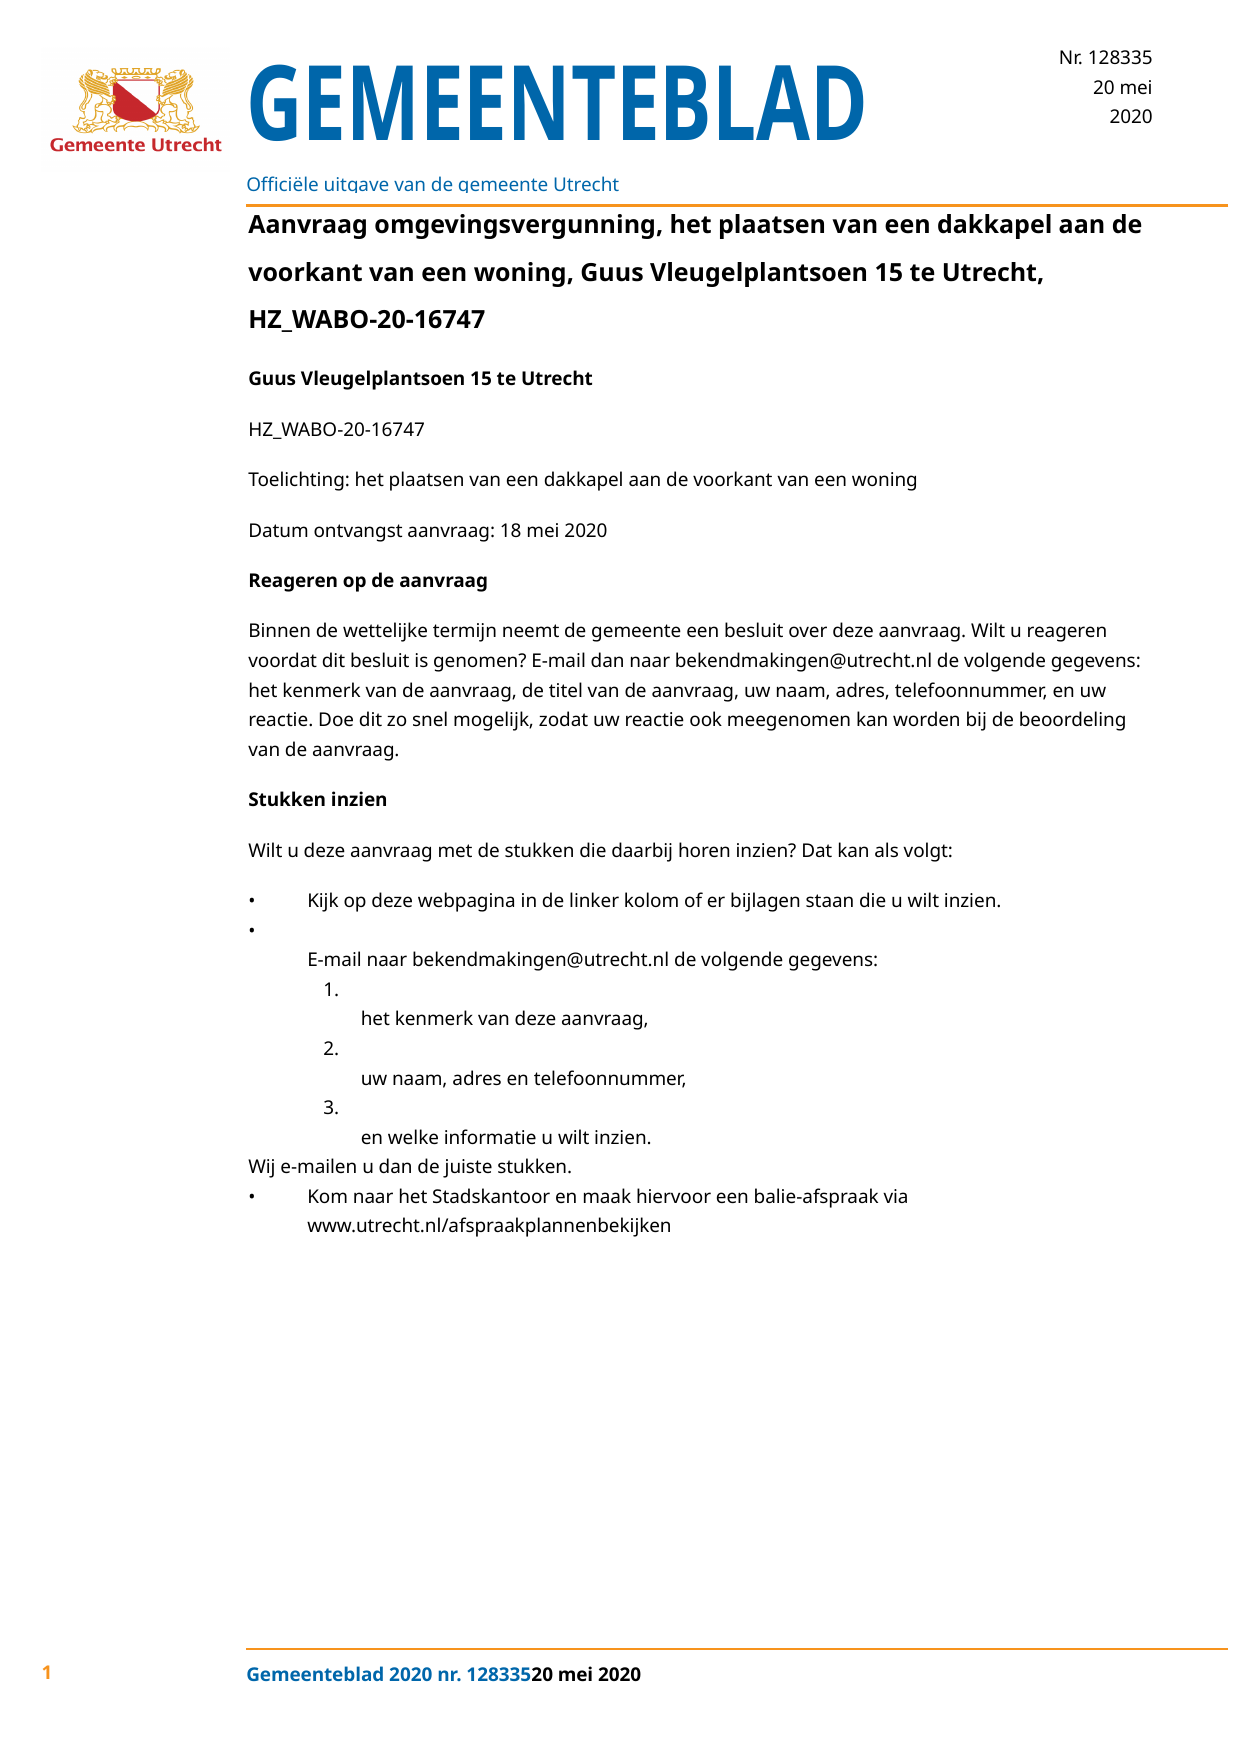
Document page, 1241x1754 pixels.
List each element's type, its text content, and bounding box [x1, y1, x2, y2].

text Stukken inzien [248, 786, 1152, 812]
list en welke informatie u wilt inzien. [323, 1124, 1152, 1149]
list uw naam, adres en telefoonnummer, [323, 1065, 1152, 1090]
text Binnen de wettelijke termijn neemt de gemeente een besluit over deze aanvraag. Wilt u reageren voordat dit besluit is genomen? E-mail dan naar bekendmakingen@utrecht.nl de volgende gegevens: het kenmerk van de aanvraag, de titel van de aanvraag, uw naam, adres, telefoonnummer, en uw reactie. Doe dit zo snel mogelijk, zodat uw reactie ook meegenomen kan worden bij de beoordeling van de aanvraag. [248, 618, 1152, 762]
text Wij e-mailen u dan de juiste stukken. [248, 1153, 1152, 1179]
list Kom naar het Stadskantoor en maak hiervoor een balie-afspraak via www.utrecht.nl/afspraakplannenbekijken [248, 1183, 1152, 1238]
text Aanvraag omgevingsvergunning, het plaatsen van een dakkapel aan de voorkant van een woning, Guus Vleugelplantsoen 15 te Utrecht, HZ_WABO-20-16747 [248, 207, 1152, 336]
text Toelichting: het plaatsen van een dakkapel aan de voorkant van een woning [248, 466, 1152, 492]
list het kenmerk van deze aanvraag, [323, 1006, 1152, 1031]
text Datum ontvangst aanvraag: 18 mei 2020 [248, 517, 1152, 542]
list E-mail naar bekendmakingen@utrecht.nl de volgende gegevens: [248, 946, 1152, 972]
text Guus Vleugelplantsoen 15 te Utrecht [248, 366, 1152, 391]
picture [41, 47, 231, 172]
text Wilt u deze aanvraag met de stukken die daarbij horen inzien? Dat kan als volgt: [248, 837, 1152, 862]
text Reageren op de aanvraag [248, 567, 1152, 593]
list Kijk op deze webpagina in de linker kolom of er bijlagen staan die u wilt inzien. [248, 887, 1152, 913]
text HZ_WABO-20-16747 [248, 416, 1152, 442]
